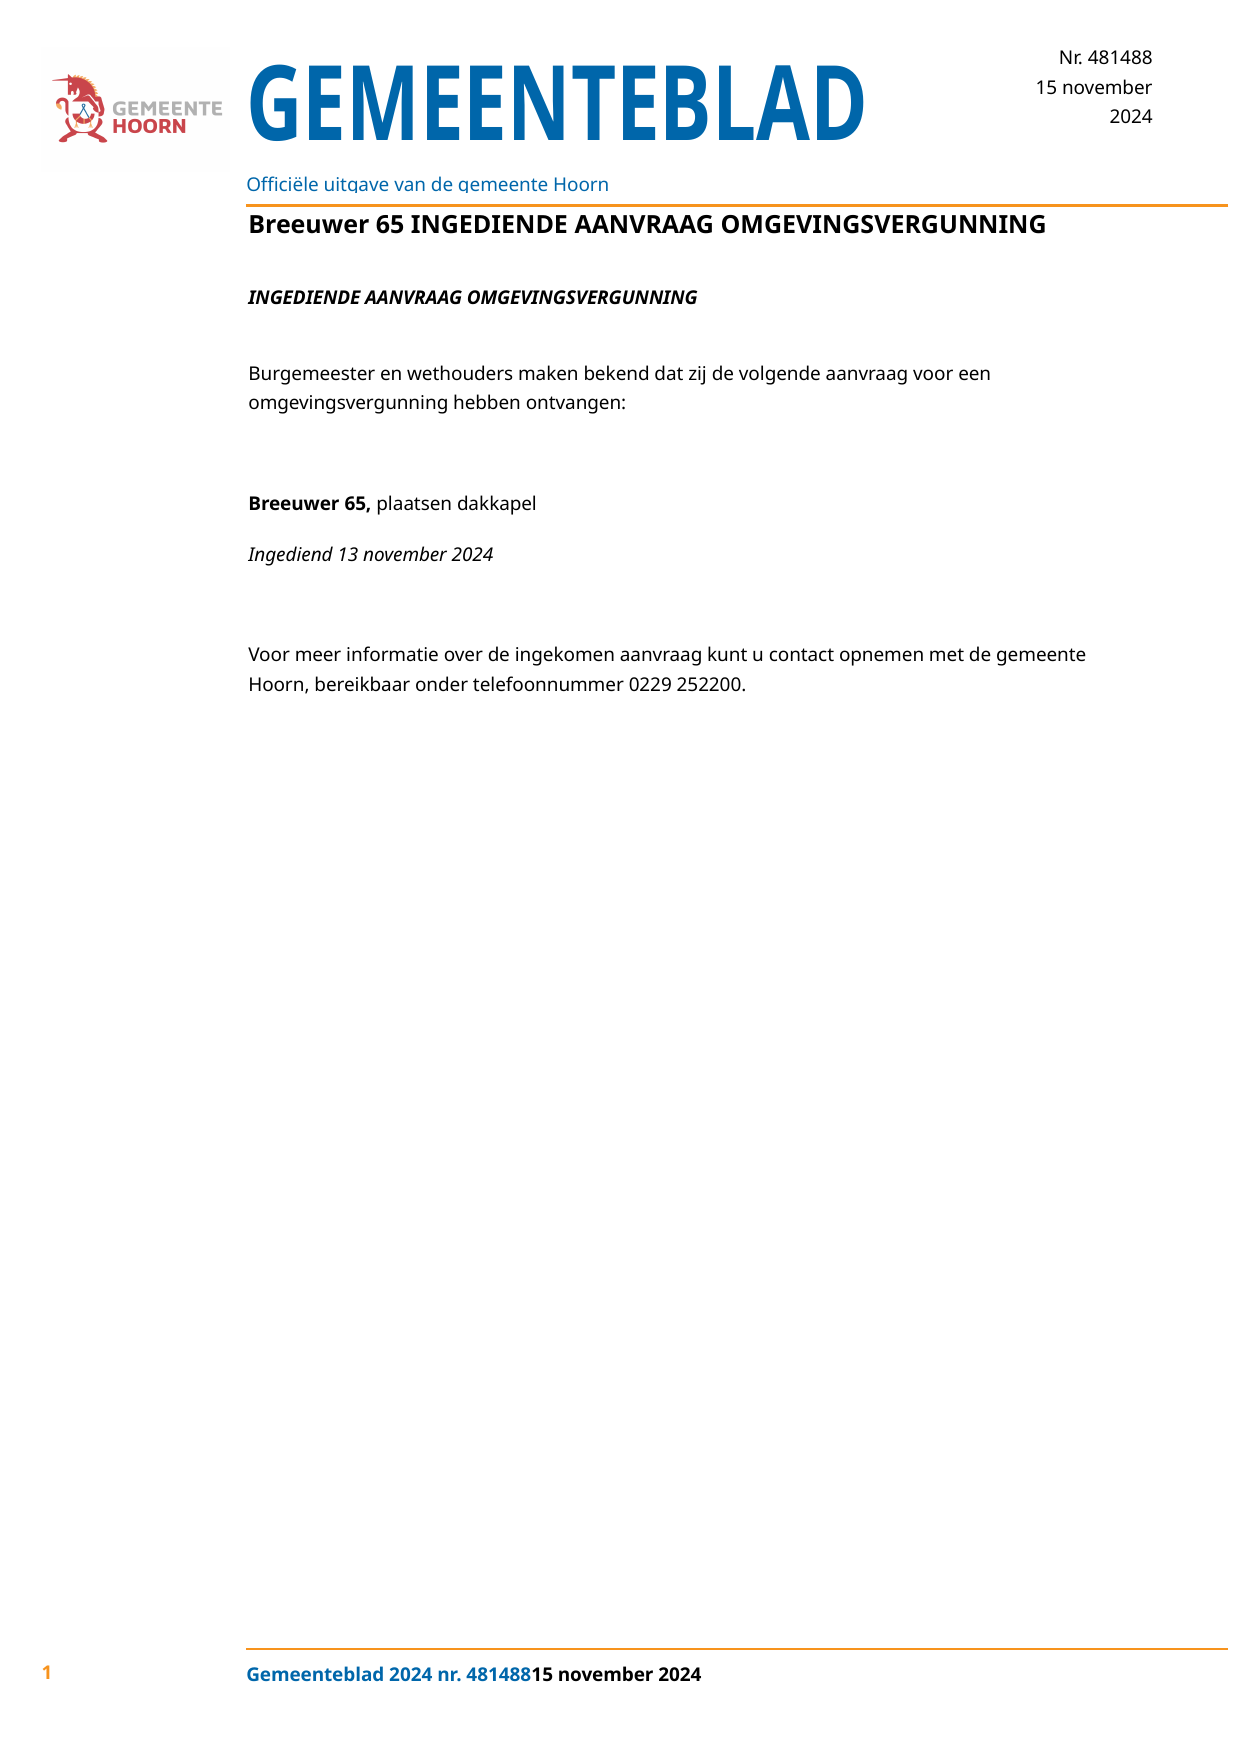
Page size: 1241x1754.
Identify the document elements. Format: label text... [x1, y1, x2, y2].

text Voor meer informatie over de ingekomen aanvraag kunt u contact opnemen met de gemeente Hoorn, bereikbaar onder telefoonnummer 0229 252200. [248, 642, 1152, 697]
text Burgemeester en wethouders maken bekend dat zij de volgende aanvraag voor een omgevingsvergunning hebben ontvangen: [248, 360, 1152, 415]
text Breeuwer 65, plaatsen dakkapel [248, 490, 1152, 516]
text INGEDIENDE AANVRAAG OMGEVINGSVERGUNNING [248, 284, 1152, 309]
text Breeuwer 65 INGEDIENDE AANVRAAG OMGEVINGSVERGUNNING [248, 207, 1152, 241]
picture [41, 47, 231, 172]
text Ingediend 13 november 2024 [248, 541, 1152, 567]
